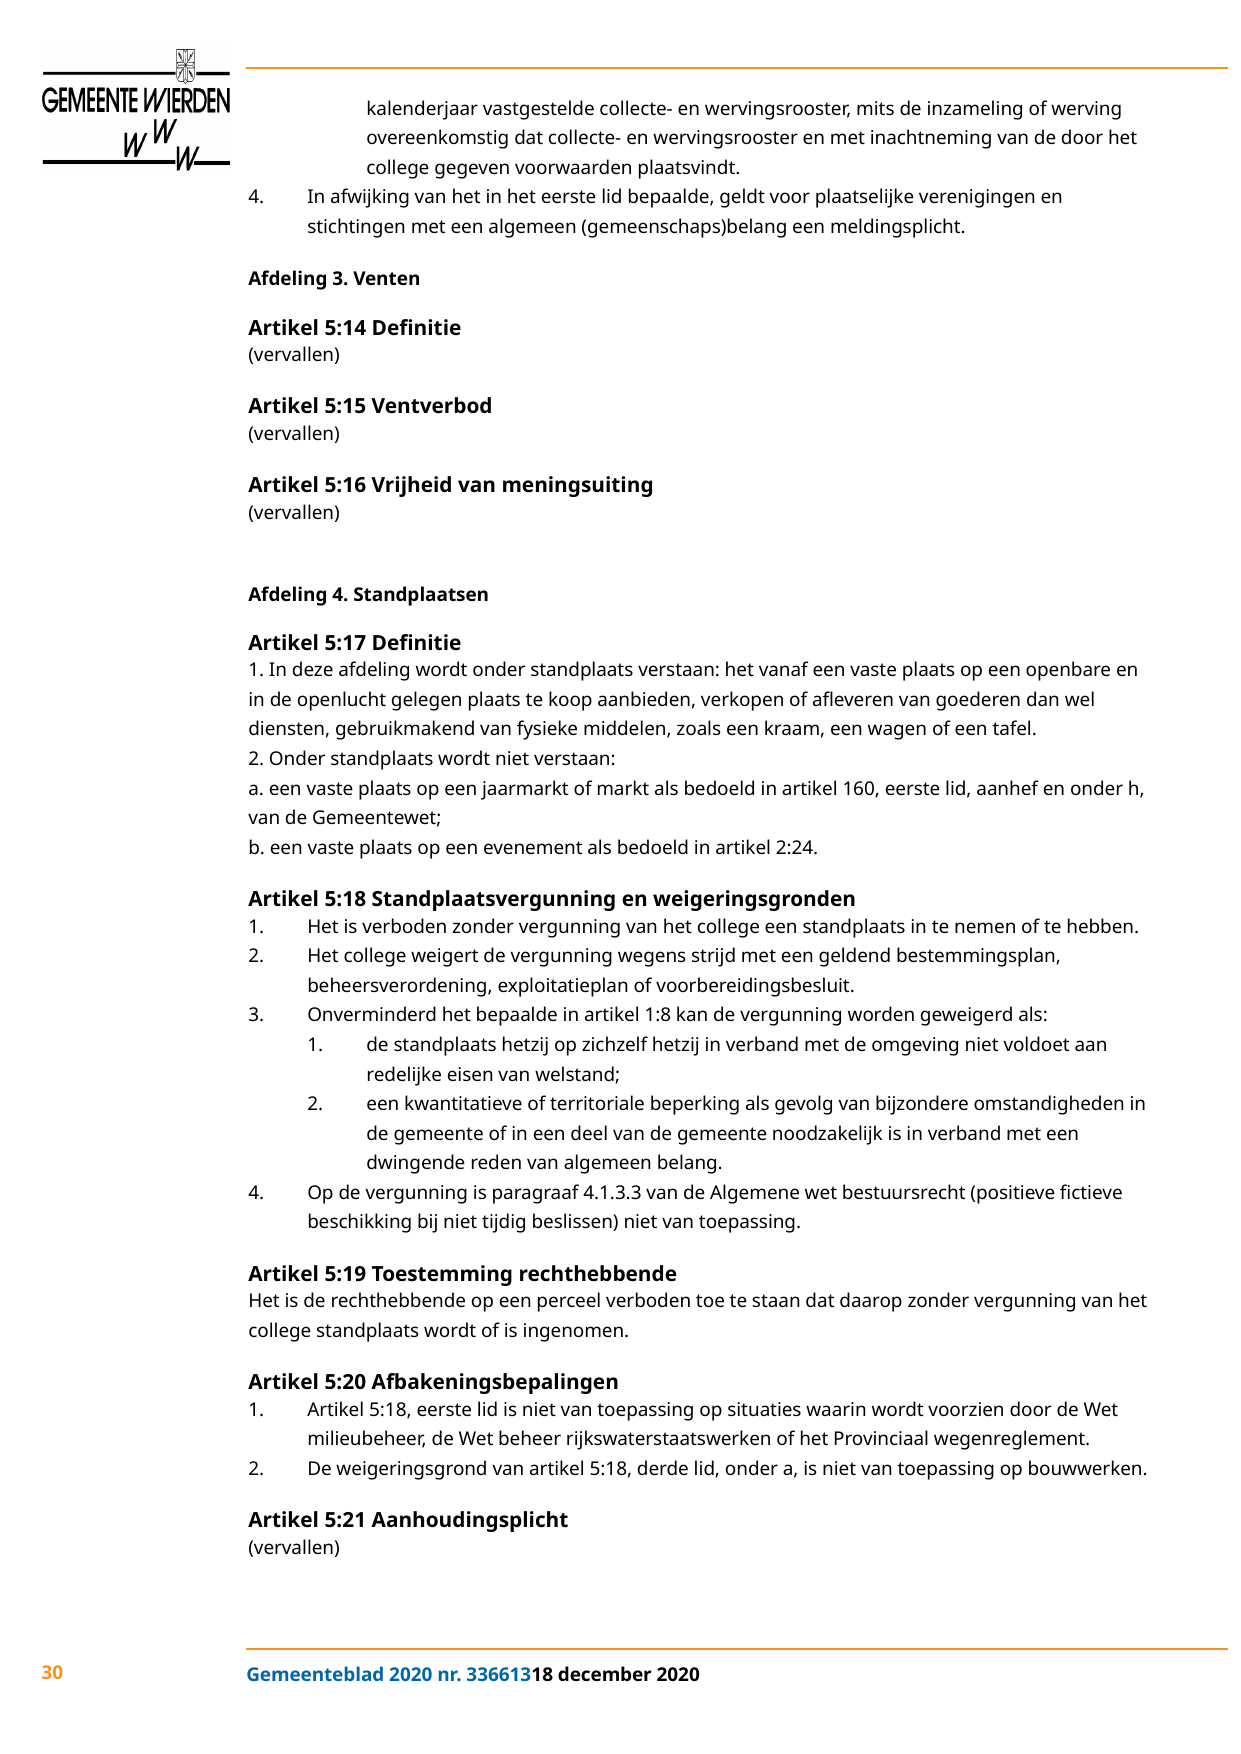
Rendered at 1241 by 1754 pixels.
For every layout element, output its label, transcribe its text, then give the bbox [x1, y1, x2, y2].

text Artikel 5:21 Aanhoudingsplicht [248, 1506, 1152, 1534]
text Artikel 5:16 Vrijheid van meningsuiting [248, 470, 1152, 499]
text Artikel 5:19 Toestemming rechthebbende [248, 1259, 1152, 1287]
text Afdeling 3. Venten [248, 263, 1152, 292]
text a. een vaste plaats op een jaarmarkt of markt als bedoeld in artikel 160, eerste lid, aanhef en onder h, van de Gemeentewet; [248, 775, 1152, 830]
text (vervallen) [248, 499, 1152, 524]
text Afdeling 4. Standplaatsen [248, 579, 1152, 607]
list de standplaats hetzij op zichzelf hetzij in verband met de omgeving niet voldoet aan redelijke eisen van welstand; [307, 1031, 1152, 1086]
list een kwantitatieve of territoriale beperking als gevolg van bijzondere omstandigheden in de gemeente of in een deel van de gemeente noodzakelijk is in verband met een dwingende reden van algemeen belang. [307, 1090, 1152, 1175]
text Artikel 5:17 Definitie [248, 628, 1152, 656]
list In afwijking van het in het eerste lid bepaalde, geldt voor plaatselijke verenigingen en stichtingen met een algemeen (gemeenschaps)belang een meldingsplicht. [248, 183, 1152, 239]
list Artikel 5:18, eerste lid is niet van toepassing op situaties waarin wordt voorzien door de Wet milieubeheer, de Wet beheer rijkswaterstaatswerken of het Provinciaal wegenreglement. [248, 1396, 1152, 1451]
list Op de vergunning is paragraaf 4.1.3.3 van de Algemene wet bestuursrecht (positieve fictieve beschikking bij niet tijdig beslissen) niet van toepassing. [248, 1179, 1152, 1234]
text Het is de rechthebbende op een perceel verboden toe te staan dat daarop zonder vergunning van het college standplaats wordt of is ingenomen. [248, 1287, 1152, 1343]
text 2. Onder standplaats wordt niet verstaan: [248, 745, 1152, 771]
text (vervallen) [248, 1534, 1152, 1560]
picture [41, 47, 231, 172]
text Artikel 5:18 Standplaatsvergunning en weigeringsgronden [248, 884, 1152, 913]
list Onverminderd het bepaalde in artikel 1:8 kan de vergunning worden geweigerd als: [248, 1002, 1152, 1027]
list De weigeringsgrond van artikel 5:18, derde lid, onder a, is niet van toepassing op bouwwerken. [248, 1455, 1152, 1481]
text b. een vaste plaats op een evenement als bedoeld in artikel 2:24. [248, 834, 1152, 860]
list Het college weigert de vergunning wegens strijd met een geldend bestemmingsplan, beheersverordening, exploitatieplan of voorbereidingsbesluit. [248, 942, 1152, 998]
text Artikel 5:20 Afbakeningsbepalingen [248, 1367, 1152, 1396]
text (vervallen) [248, 341, 1152, 367]
list Het is verboden zonder vergunning van het college een standplaats in te nemen of te hebben. [248, 913, 1152, 938]
text (vervallen) [248, 420, 1152, 446]
text Artikel 5:15 Ventverbod [248, 392, 1152, 420]
list kalenderjaar vastgestelde collecte- en wervingsrooster, mits de inzameling of werving overeenkomstig dat collecte- en wervingsrooster en met inachtneming van de door het college gegeven voorwaarden plaatsvindt. [307, 95, 1152, 180]
text Artikel 5:14 Definitie [248, 313, 1152, 341]
text 1. In deze afdeling wordt onder standplaats verstaan: het vanaf een vaste plaats op een openbare en in de openlucht gelegen plaats te koop aanbieden, verkopen of afleveren van goederen dan wel diensten, gebruikmakend van fysieke middelen, zoals een kraam, een wagen of een tafel. [248, 656, 1152, 741]
